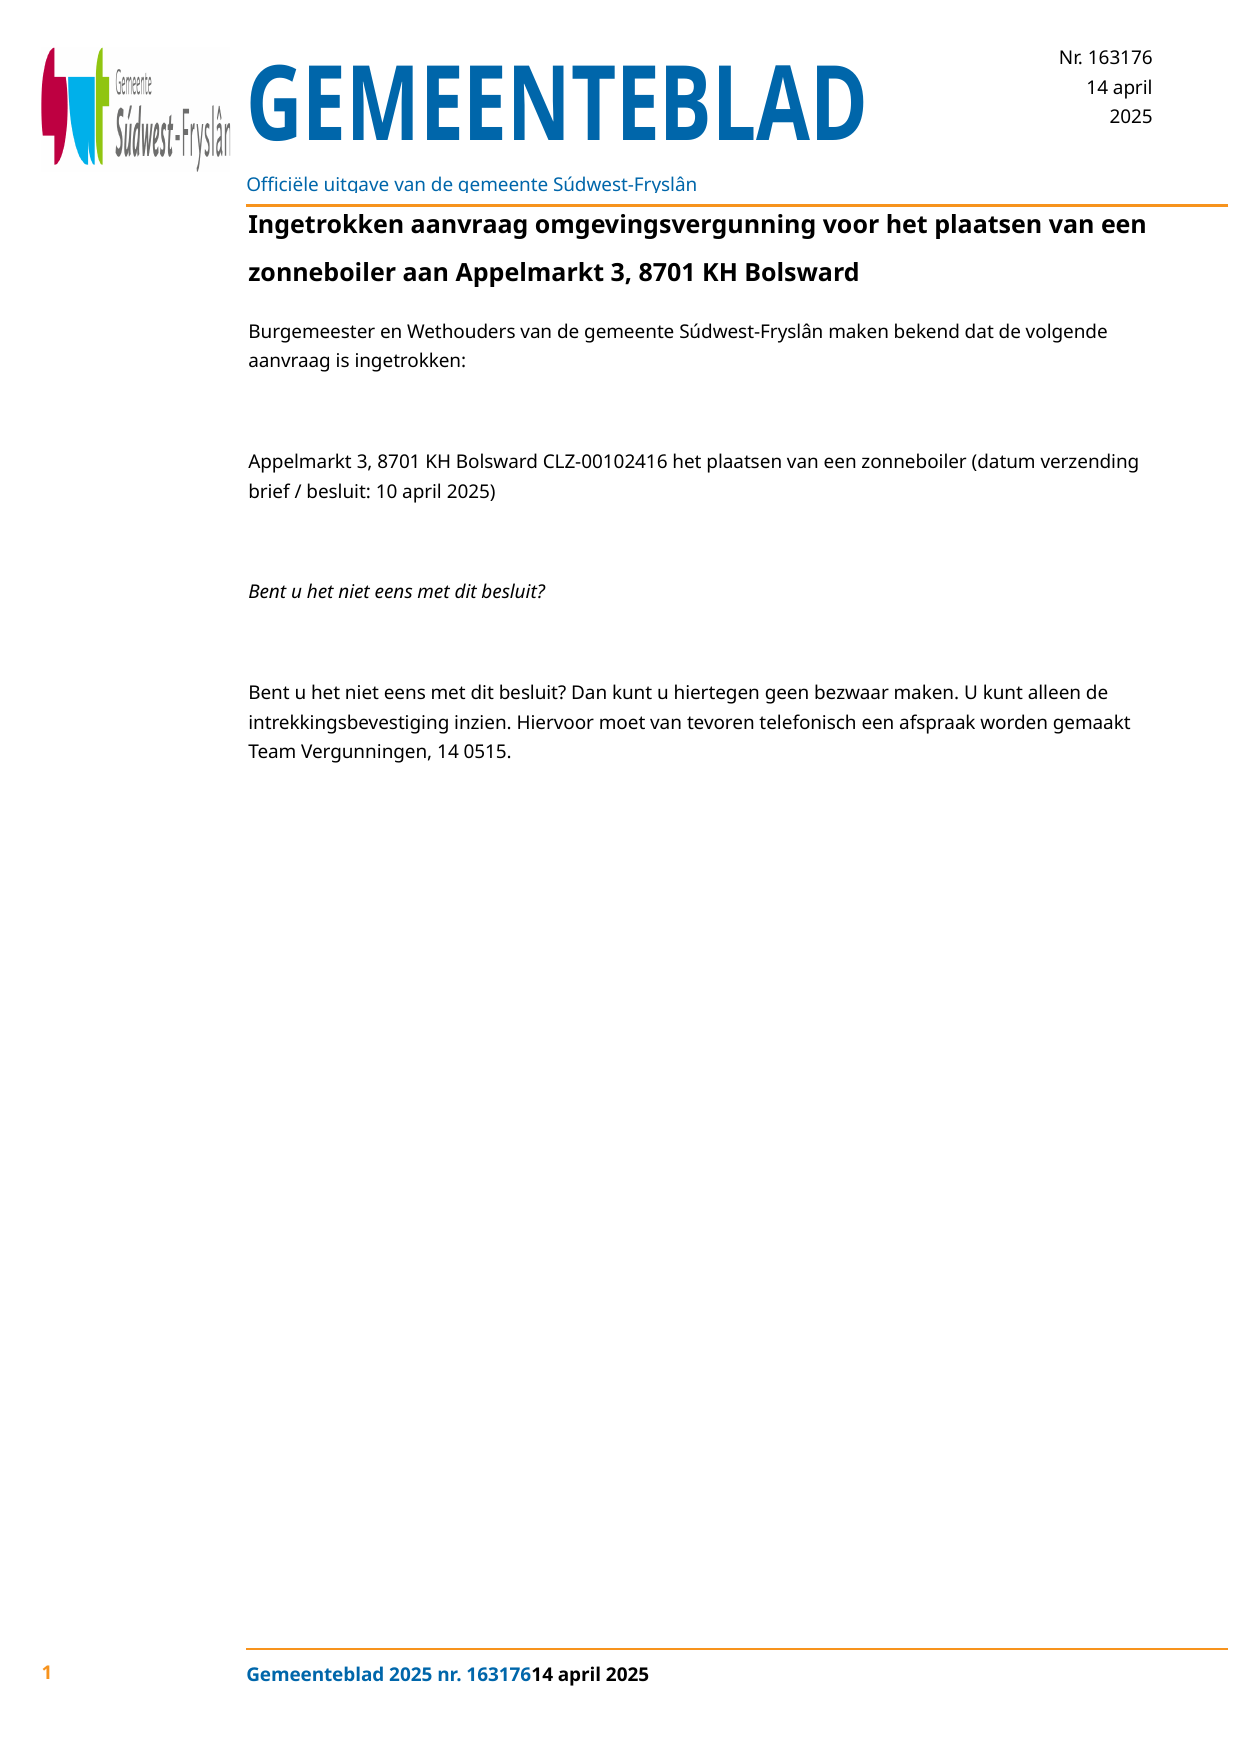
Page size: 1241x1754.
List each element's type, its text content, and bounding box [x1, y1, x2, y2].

text Ingetrokken aanvraag omgevingsvergunning voor het plaatsen van een zonneboiler aan Appelmarkt 3, 8701 KH Bolsward [248, 207, 1152, 288]
text Bent u het niet eens met dit besluit? [248, 579, 1152, 604]
text Burgemeester en Wethouders van de gemeente Súdwest-Fryslân maken bekend dat de volgende aanvraag is ingetrokken: [248, 318, 1152, 373]
text Appelmarkt 3, 8701 KH Bolsward CLZ-00102416 het plaatsen van een zonneboiler (datum verzending brief / besluit: 10 april 2025) [248, 448, 1152, 504]
picture [41, 47, 231, 172]
text Bent u het niet eens met dit besluit? Dan kunt u hiertegen geen bezwaar maken. U kunt alleen de intrekkingsbevestiging inzien. Hiervoor moet van tevoren telefonisch een afspraak worden gemaakt Team Vergunningen, 14 0515. [248, 679, 1152, 764]
